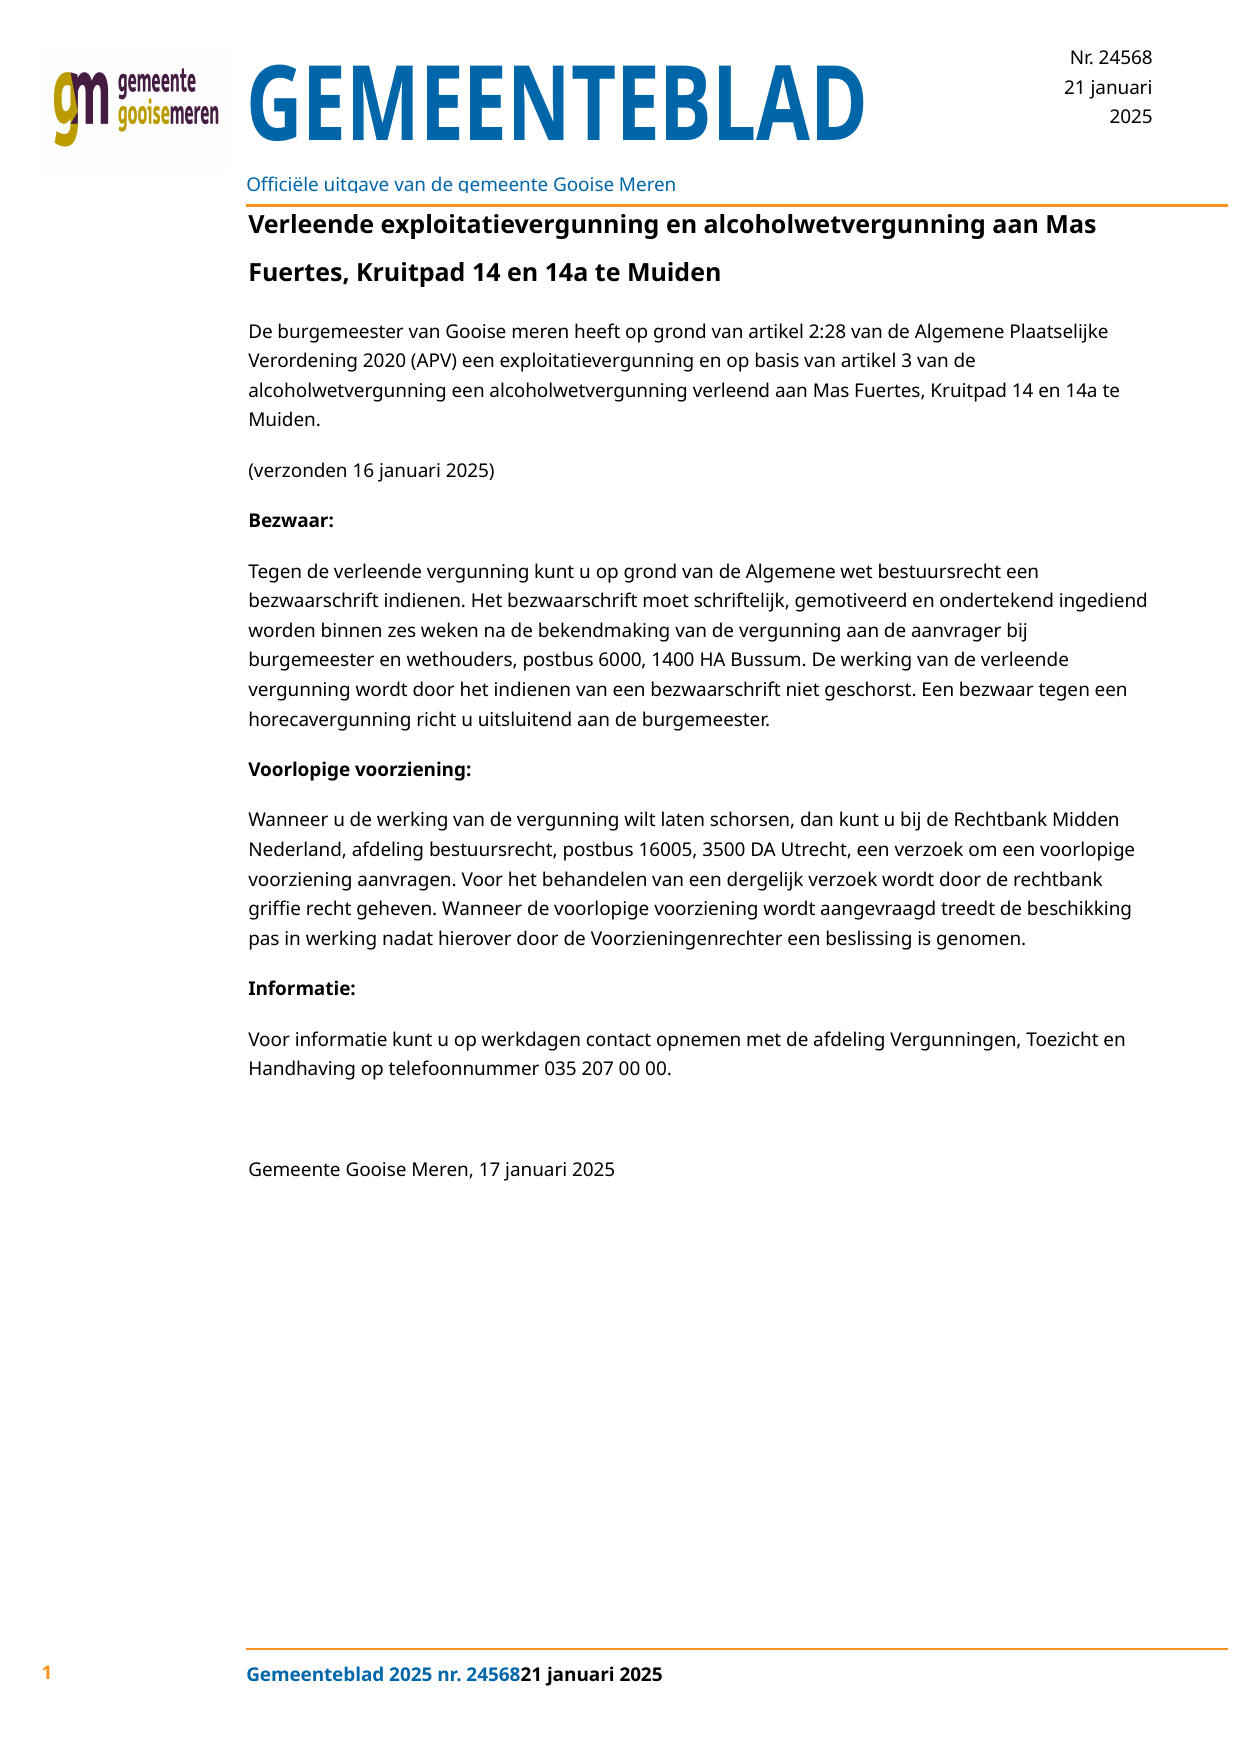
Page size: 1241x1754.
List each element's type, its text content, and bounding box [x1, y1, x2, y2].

text Informatie: [248, 975, 1152, 1001]
picture [41, 47, 231, 172]
text Bezwaar: [248, 507, 1152, 533]
text Voor informatie kunt u op werkdagen contact opnemen met de afdeling Vergunningen, Toezicht en Handhaving op telefoonnummer 035 207 00 00. [248, 1026, 1152, 1081]
text Gemeente Gooise Meren, 17 januari 2025 [248, 1156, 1152, 1182]
text Wanneer u de werking van de vergunning wilt laten schorsen, dan kunt u bij de Rechtbank Midden Nederland, afdeling bestuursrecht, postbus 16005, 3500 DA Utrecht, een verzoek om een voorlopige voorziening aanvragen. Voor het behandelen van een dergelijk verzoek wordt door de rechtbank griffie recht geheven. Wanneer de voorlopige voorziening wordt aangevraagd treedt de beschikking pas in werking nadat hierover door de Voorzieningenrechter een beslissing is genomen. [248, 807, 1152, 951]
text Tegen de verleende vergunning kunt u op grond van de Algemene wet bestuursrecht een bezwaarschrift indienen. Het bezwaarschrift moet schriftelijk, gemotiveerd en ondertekend ingediend worden binnen zes weken na de bekendmaking van de vergunning aan de aanvrager bij burgemeester en wethouders, postbus 6000, 1400 HA Bussum. De werking van de verleende vergunning wordt door het indienen van een bezwaarschrift niet geschorst. Een bezwaar tegen een horecavergunning richt u uitsluitend aan de burgemeester. [248, 558, 1152, 732]
text Voorlopige voorziening: [248, 756, 1152, 782]
text Verleende exploitatievergunning en alcoholwetvergunning aan Mas Fuertes, Kruitpad 14 en 14a te Muiden [248, 207, 1152, 288]
text (verzonden 16 januari 2025) [248, 457, 1152, 483]
text De burgemeester van Gooise meren heeft op grond van artikel 2:28 van de Algemene Plaatselijke Verordening 2020 (APV) een exploitatievergunning en op basis van artikel 3 van de alcoholwetvergunning een alcoholwetvergunning verleend aan Mas Fuertes, Kruitpad 14 en 14a te Muiden. [248, 318, 1152, 432]
